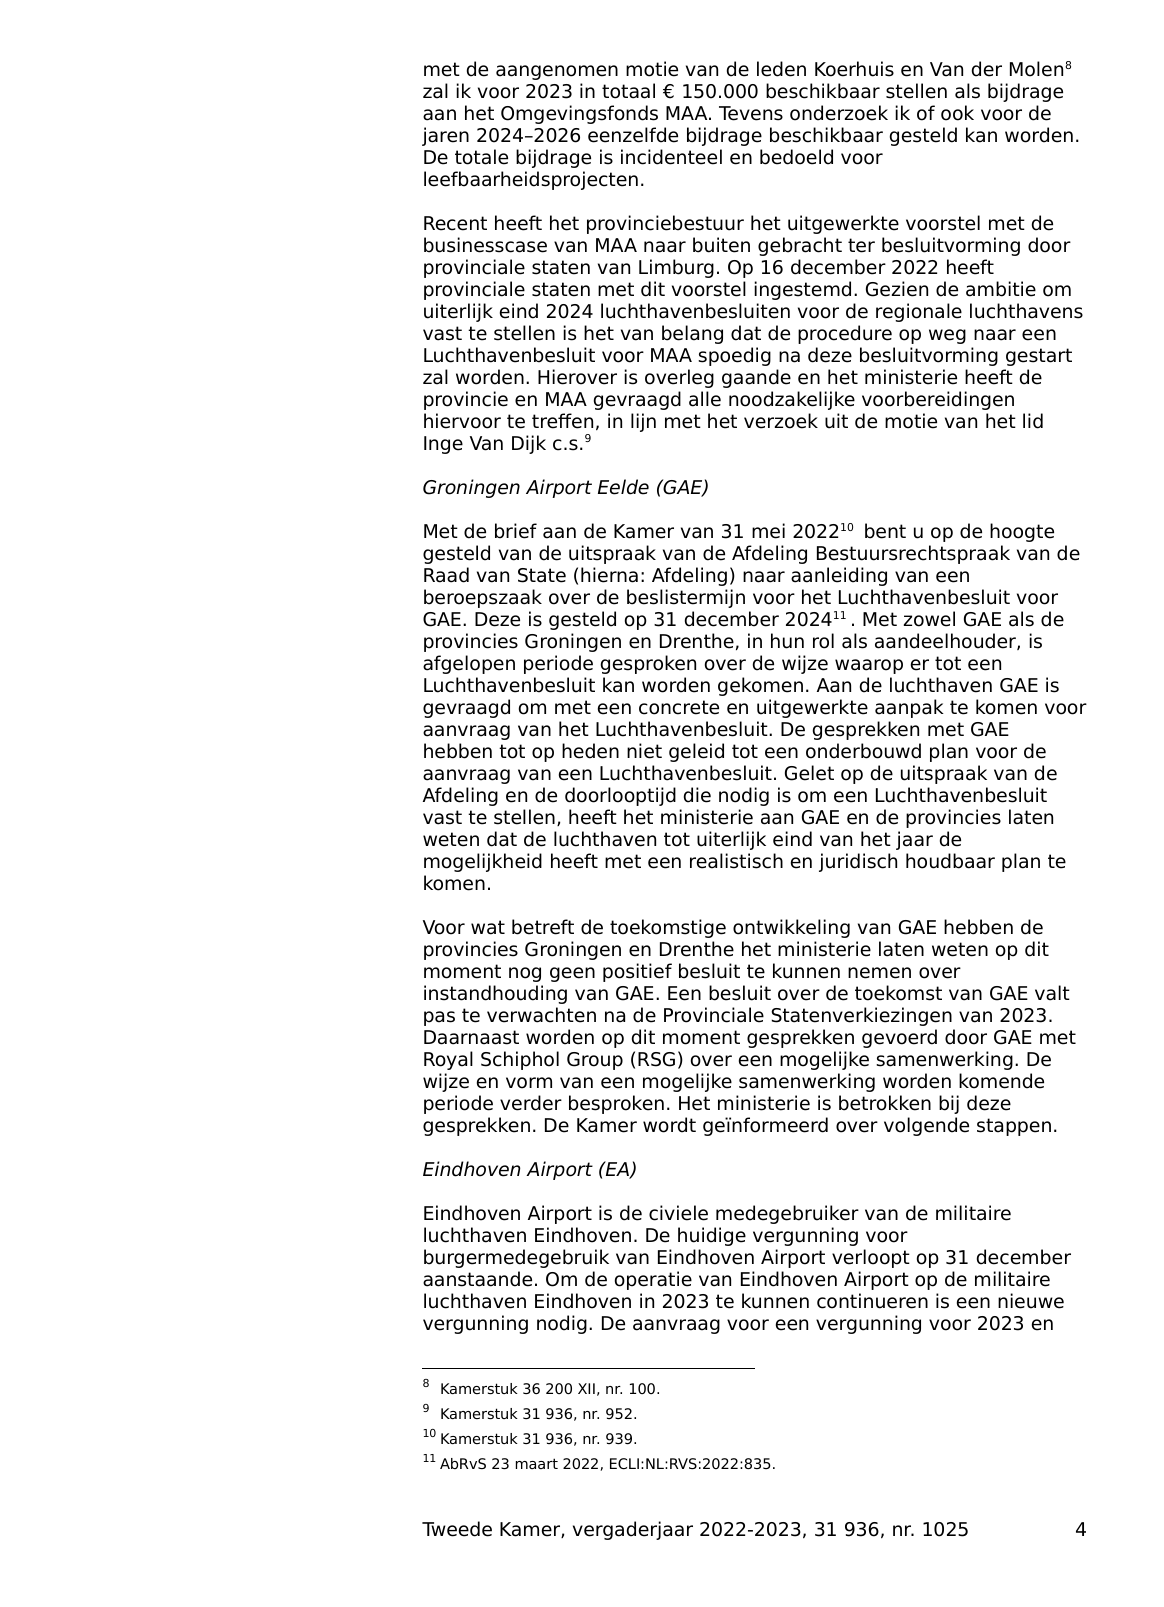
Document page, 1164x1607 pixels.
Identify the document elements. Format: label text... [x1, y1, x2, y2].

text Met de brief aan de Kamer van 31 mei 2022 bent u op de hoogte gesteld van de uitspraak van de Afdeling Bestuursrechtspraak van de Raad van State (hierna: Afdeling) naar aanleiding van een beroepszaak over de beslistermijn voor het Luchthavenbesluit voor GAE. Deze is gesteld op 31 december 2024. Met zowel GAE als de provincies Groningen en Drenthe, in hun rol als aandeelhouder, is afgelopen periode gesproken over de wijze waarop er tot een Luchthavenbesluit kan worden gekomen. Aan de luchthaven GAE is gevraagd om met een concrete en uitgewerkte aanpak te komen voor aanvraag van het Luchthavenbesluit. De gesprekken met GAE hebben tot op heden niet geleid tot een onderbouwd plan voor de aanvraag van een Luchthavenbesluit. Gelet op de uitspraak van de Afdeling en de doorlooptijd die nodig is om een Luchthavenbesluit vast te stellen, heeft het ministerie aan GAE en de provincies laten weten dat de luchthaven tot uiterlijk eind van het jaar de mogelijkheid heeft met een realistisch en juridisch houdbaar plan te komen. [422, 521, 1087, 895]
subtitle Eindhoven Airport (EA) [422, 1159, 1087, 1181]
text Kamerstuk 36 200 XII, nr. 100. [422, 1377, 1087, 1399]
text Kamerstuk 31 936, nr. 952. [422, 1402, 1087, 1424]
text AbRvS 23 maart 2022, ECLI:NL:RVS:2022:835. [422, 1452, 1087, 1474]
text Voor wat betreft de toekomstige ontwikkeling van GAE hebben de provincies Groningen en Drenthe het ministerie laten weten op dit moment nog geen positief besluit te kunnen nemen over instandhouding van GAE. Een besluit over de toekomst van GAE valt pas te verwachten na de Provinciale Statenverkiezingen van 2023. Daarnaast worden op dit moment gesprekken gevoerd door GAE met Royal Schiphol Group (RSG) over een mogelijke samenwerking. De wijze en vorm van een mogelijke samenwerking worden komende periode verder besproken. Het ministerie is betrokken bij deze gesprekken. De Kamer wordt geïnformeerd over volgende stappen. [422, 917, 1087, 1137]
text met de aangenomen motie van de leden Koerhuis en Van der Molen zal ik voor 2023 in totaal € 150.000 beschikbaar stellen als bijdrage aan het Omgevingsfonds MAA. Tevens onderzoek ik of ook voor de jaren 2024–2026 eenzelfde bijdrage beschikbaar gesteld kan worden. De totale bijdrage is incidenteel en bedoeld voor leefbaarheidsprojecten. [422, 59, 1087, 191]
text Recent heeft het provinciebestuur het uitgewerkte voorstel met de businesscase van MAA naar buiten gebracht ter besluitvorming door provinciale staten van Limburg. Op 16 december 2022 heeft provinciale staten met dit voorstel ingestemd. Gezien de ambitie om uiterlijk eind 2024 luchthavenbesluiten voor de regionale luchthavens vast te stellen is het van belang dat de procedure op weg naar een Luchthavenbesluit voor MAA spoedig na deze besluitvorming gestart zal worden. Hierover is overleg gaande en het ministerie heeft de provincie en MAA gevraagd alle noodzakelijke voorbereidingen hiervoor te treffen, in lijn met het verzoek uit de motie van het lid Inge Van Dijk c.s. [422, 213, 1087, 455]
text Eindhoven Airport is de civiele medegebruiker van de militaire luchthaven Eindhoven. De huidige vergunning voor burgermedegebruik van Eindhoven Airport verloopt op 31 december aanstaande. Om de operatie van Eindhoven Airport op de militaire luchthaven Eindhoven in 2023 te kunnen continueren is een nieuwe vergunning nodig. De aanvraag voor een vergunning voor 2023 en [422, 1203, 1087, 1335]
subtitle Groningen Airport Eelde (GAE) [422, 477, 1087, 499]
text Kamerstuk 31 936, nr. 939. [422, 1427, 1087, 1449]
